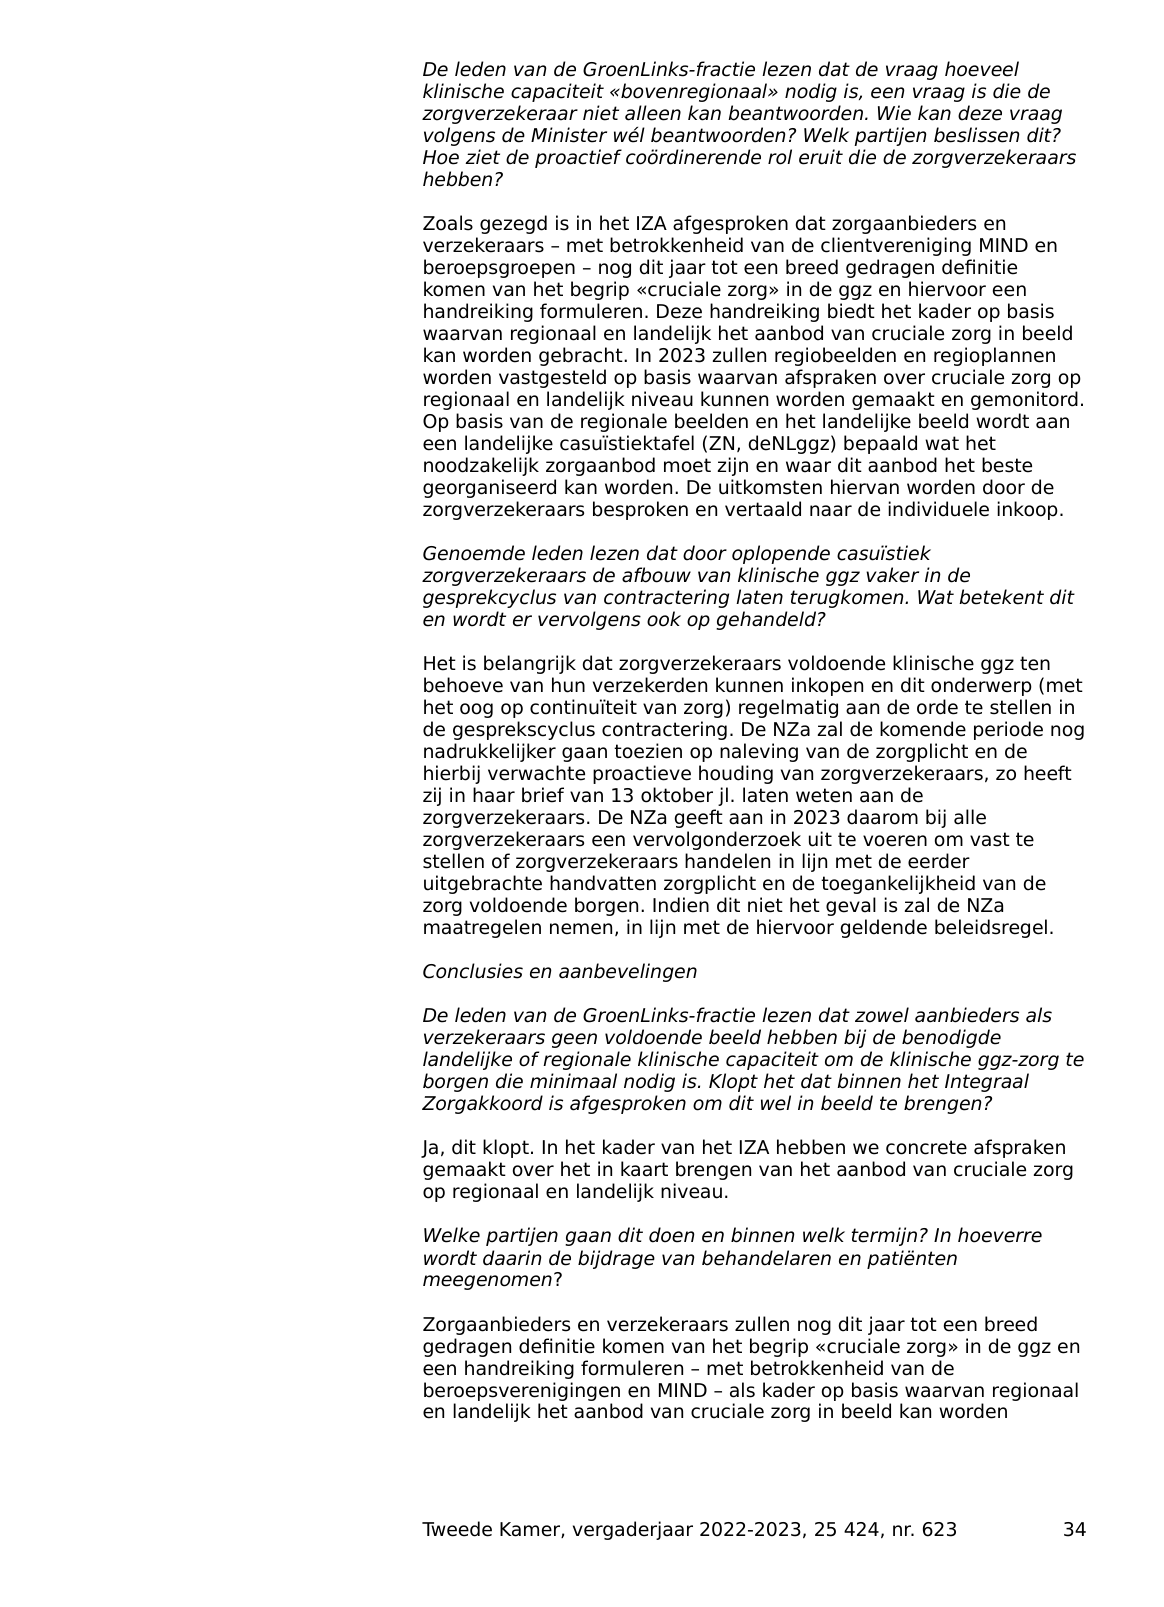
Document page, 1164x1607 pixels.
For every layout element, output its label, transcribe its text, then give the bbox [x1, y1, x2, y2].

text Welke partijen gaan dit doen en binnen welk termijn? In hoeverre wordt daarin de bijdrage van behandelaren en patiënten meegenomen? [422, 1225, 1087, 1291]
text Genoemde leden lezen dat door oplopende casuïstiek zorgverzekeraars de afbouw van klinische ggz vaker in de gesprekcyclus van contractering laten terugkomen. Wat betekent dit en wordt er vervolgens ook op gehandeld? [422, 543, 1087, 631]
text De leden van de GroenLinks-fractie lezen dat de vraag hoeveel klinische capaciteit «bovenregionaal» nodig is, een vraag is die de zorgverzekeraar niet alleen kan beantwoorden. Wie kan deze vraag volgens de Minister wél beantwoorden? Welk partijen beslissen dit? Hoe ziet de proactief coördinerende rol eruit die de zorgverzekeraars hebben? [422, 59, 1087, 191]
subtitle Conclusies en aanbevelingen [422, 961, 1087, 983]
text Het is belangrijk dat zorgverzekeraars voldoende klinische ggz ten behoeve van hun verzekerden kunnen inkopen en dit onderwerp (met het oog op continuïteit van zorg) regelmatig aan de orde te stellen in de gesprekscyclus contractering. De NZa zal de komende periode nog nadrukkelijker gaan toezien op naleving van de zorgplicht en de hierbij verwachte proactieve houding van zorgverzekeraars, zo heeft zij in haar brief van 13 oktober jl. laten weten aan de zorgverzekeraars. De NZa geeft aan in 2023 daarom bij alle zorgverzekeraars een vervolgonderzoek uit te voeren om vast te stellen of zorgverzekeraars handelen in lijn met de eerder uitgebrachte handvatten zorgplicht en de toegankelijkheid van de zorg voldoende borgen. Indien dit niet het geval is zal de NZa maatregelen nemen, in lijn met de hiervoor geldende beleidsregel. [422, 653, 1087, 939]
text Zoals gezegd is in het IZA afgesproken dat zorgaanbieders en verzekeraars – met betrokkenheid van de clientvereniging MIND en beroepsgroepen – nog dit jaar tot een breed gedragen definitie komen van het begrip «cruciale zorg» in de ggz en hiervoor een handreiking formuleren. Deze handreiking biedt het kader op basis waarvan regionaal en landelijk het aanbod van cruciale zorg in beeld kan worden gebracht. In 2023 zullen regiobeelden en regioplannen worden vastgesteld op basis waarvan afspraken over cruciale zorg op regionaal en landelijk niveau kunnen worden gemaakt en gemonitord. [422, 213, 1087, 411]
text Zorgaanbieders en verzekeraars zullen nog dit jaar tot een breed gedragen definitie komen van het begrip «cruciale zorg» in de ggz en een handreiking formuleren – met betrokkenheid van de beroepsverenigingen en MIND – als kader op basis waarvan regionaal en landelijk het aanbod van cruciale zorg in beeld kan worden [422, 1313, 1087, 1423]
text Ja, dit klopt. In het kader van het IZA hebben we concrete afspraken gemaakt over het in kaart brengen van het aanbod van cruciale zorg op regionaal en landelijk niveau. [422, 1137, 1087, 1203]
text De leden van de GroenLinks-fractie lezen dat zowel aanbieders als verzekeraars geen voldoende beeld hebben bij de benodigde landelijke of regionale klinische capaciteit om de klinische ggz-zorg te borgen die minimaal nodig is. Klopt het dat binnen het Integraal Zorgakkoord is afgesproken om dit wel in beeld te brengen? [422, 1005, 1087, 1115]
text Op basis van de regionale beelden en het landelijke beeld wordt aan een landelijke casuïstiektafel (ZN, deNLggz) bepaald wat het noodzakelijk zorgaanbod moet zijn en waar dit aanbod het beste georganiseerd kan worden. De uitkomsten hiervan worden door de zorgverzekeraars besproken en vertaald naar de individuele inkoop. [422, 411, 1087, 521]
